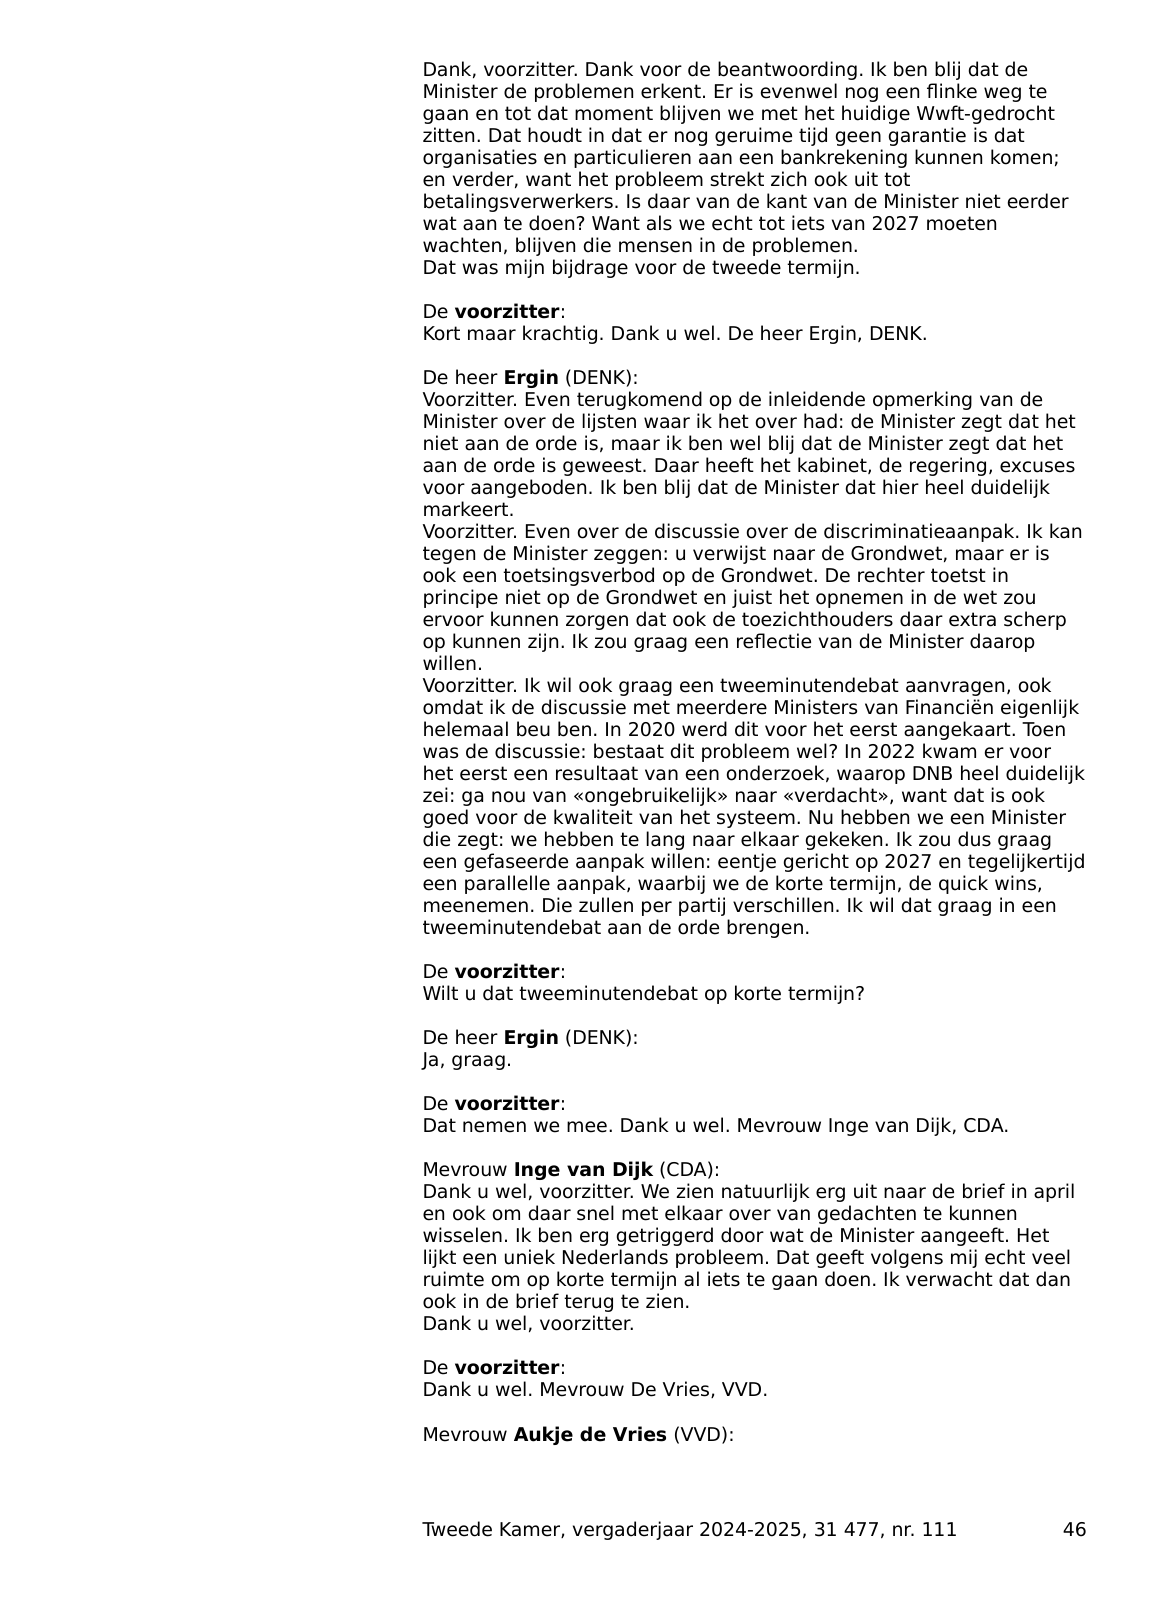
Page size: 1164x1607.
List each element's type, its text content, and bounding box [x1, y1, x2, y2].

text Dank, voorzitter. Dank voor de beantwoording. Ik ben blij dat de Minister de problemen erkent. Er is evenwel nog een flinke weg te gaan en tot dat moment blijven we met het huidige Wwft-gedrocht zitten. Dat houdt in dat er nog geruime tijd geen garantie is dat organisaties en particulieren aan een bankrekening kunnen komen; en verder, want het probleem strekt zich ook uit tot betalingsverwerkers. Is daar van de kant van de Minister niet eerder wat aan te doen? Want als we echt tot iets van 2027 moeten wachten, blijven die mensen in de problemen. [422, 59, 1087, 257]
text Dank u wel, voorzitter. We zien natuurlijk erg uit naar de brief in april en ook om daar snel met elkaar over van gedachten te kunnen wisselen. Ik ben erg getriggerd door wat de Minister aangeeft. Het lijkt een uniek Nederlands probleem. Dat geeft volgens mij echt veel ruimte om op korte termijn al iets te gaan doen. Ik verwacht dat dan ook in de brief terug te zien. [422, 1181, 1087, 1313]
text Voorzitter. Even over de discussie over de discriminatieaanpak. Ik kan tegen de Minister zeggen: u verwijst naar de Grondwet, maar er is ook een toetsingsverbod op de Grondwet. De rechter toetst in principe niet op de Grondwet en juist het opnemen in de wet zou ervoor kunnen zorgen dat ook de toezichthouders daar extra scherp op kunnen zijn. Ik zou graag een reflectie van de Minister daarop willen. [422, 521, 1087, 675]
text Voorzitter. Even terugkomend op de inleidende opmerking van de Minister over de lijsten waar ik het over had: de Minister zegt dat het niet aan de orde is, maar ik ben wel blij dat de Minister zegt dat het aan de orde is geweest. Daar heeft het kabinet, de regering, excuses voor aangeboden. Ik ben blij dat de Minister dat hier heel duidelijk markeert. [422, 389, 1087, 521]
text Kort maar krachtig. Dank u wel. De heer Ergin, DENK. [422, 323, 1087, 345]
text Dank u wel. Mevrouw De Vries, VVD. [422, 1379, 1087, 1401]
text Ja, graag. [422, 1049, 1087, 1071]
text De voorzitter: [422, 301, 1087, 323]
text Dank u wel, voorzitter. [422, 1313, 1087, 1335]
text Dat was mijn bijdrage voor de tweede termijn. [422, 257, 1087, 279]
text De voorzitter: [422, 961, 1087, 983]
text De voorzitter: [422, 1093, 1087, 1115]
text Wilt u dat tweeminutendebat op korte termijn? [422, 983, 1087, 1005]
text De heer Ergin (DENK): [422, 367, 1087, 389]
text De heer Ergin (DENK): [422, 1027, 1087, 1049]
text Dat nemen we mee. Dank u wel. Mevrouw Inge van Dijk, CDA. [422, 1115, 1087, 1137]
text De voorzitter: [422, 1357, 1087, 1379]
text Mevrouw Inge van Dijk (CDA): [422, 1159, 1087, 1181]
text Voorzitter. Ik wil ook graag een tweeminutendebat aanvragen, ook omdat ik de discussie met meerdere Ministers van Financiën eigenlijk helemaal beu ben. In 2020 werd dit voor het eerst aangekaart. Toen was de discussie: bestaat dit probleem wel? In 2022 kwam er voor het eerst een resultaat van een onderzoek, waarop DNB heel duidelijk zei: ga nou van «ongebruikelijk» naar «verdacht», want dat is ook goed voor de kwaliteit van het systeem. Nu hebben we een Minister die zegt: we hebben te lang naar elkaar gekeken. Ik zou dus graag een gefaseerde aanpak willen: eentje gericht op 2027 en tegelijkertijd een parallelle aanpak, waarbij we de korte termijn, de quick wins, meenemen. Die zullen per partij verschillen. Ik wil dat graag in een tweeminutendebat aan de orde brengen. [422, 675, 1087, 939]
text Mevrouw Aukje de Vries (VVD): [422, 1423, 1087, 1445]
